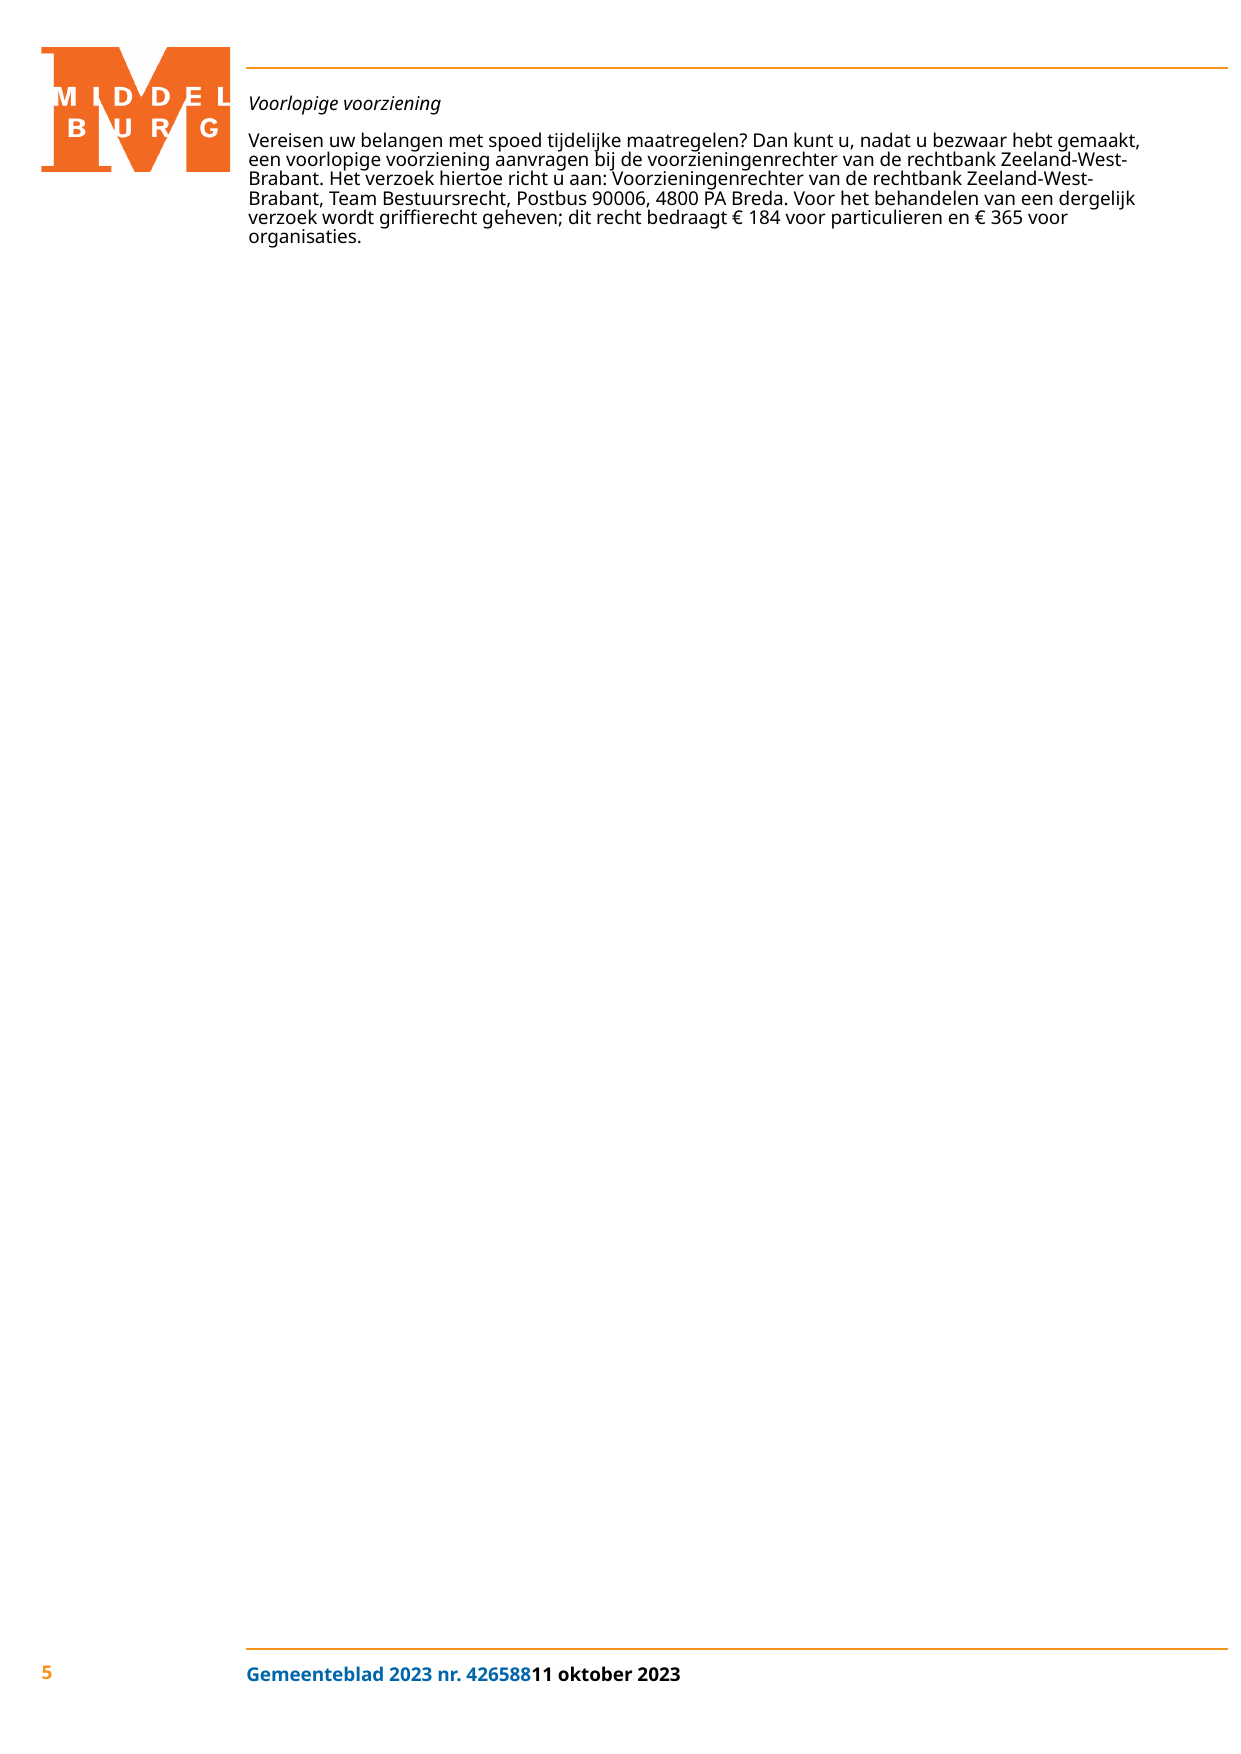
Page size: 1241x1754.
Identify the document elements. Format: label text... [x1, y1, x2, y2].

text Voorlopige voorziening [248, 95, 1152, 114]
text Vereisen uw belangen met spoed tijdelijke maatregelen? Dan kunt u, nadat u bezwaar hebt gemaakt, een voorlopige voorziening aanvragen bij de voorzieningenrechter van de rechtbank Zeeland-West-Brabant. Het verzoek hiertoe richt u aan: Voorzieningenrechter van de rechtbank Zeeland-West-Brabant, Team Bestuursrecht, Postbus 90006, 4800 PA Breda. Voor het behandelen van een dergelijk verzoek wordt griffierecht geheven; dit recht bedraagt € 184 voor particulieren en € 365 voor organisaties. [248, 132, 1152, 247]
picture [41, 47, 231, 172]
